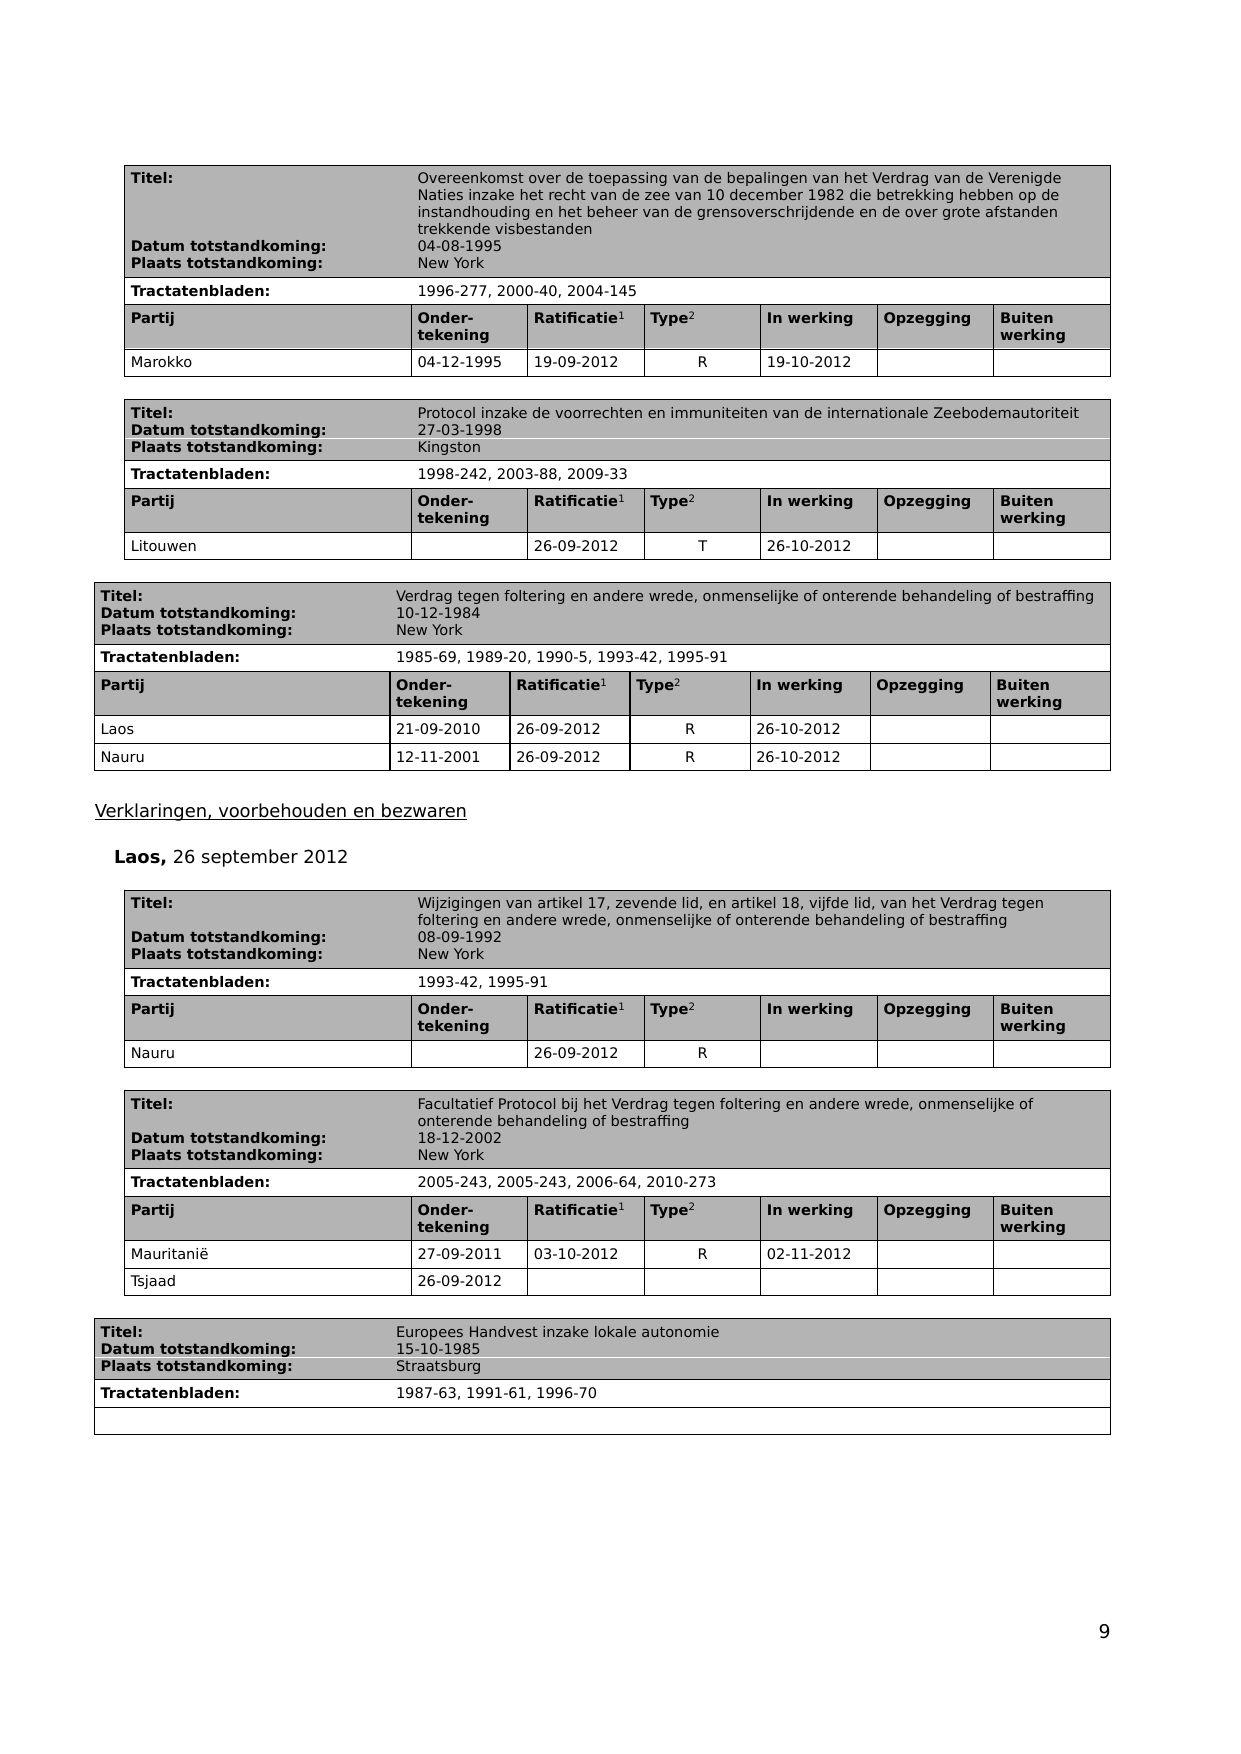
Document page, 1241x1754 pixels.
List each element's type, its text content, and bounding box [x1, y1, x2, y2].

table_cell Buiten werking [991, 672, 1110, 715]
table_cell Litouwen [125, 533, 411, 559]
table_cell R [645, 1041, 760, 1067]
table_cell 27-09-2011 [412, 1241, 527, 1267]
table_cell Type2 [645, 1197, 760, 1240]
table_cell Nauru [125, 1041, 411, 1067]
table_cell Ratificatie1 [528, 996, 644, 1040]
table_header Facultatief Protocol bij het Verdrag tegen foltering en andere wrede, onmenselijke of onterende behandeling of bestraffing [411, 1091, 1110, 1130]
table_cell [95, 1408, 1110, 1434]
table_cell [761, 1041, 877, 1067]
table_cell 1987-63, 1991-61, 1996-70 [390, 1380, 1110, 1407]
table_cell [991, 744, 1110, 770]
table_cell Partij [95, 672, 389, 715]
table_cell Nauru [95, 744, 389, 770]
table_cell Plaats totstandkoming: [95, 622, 390, 644]
table_cell Buiten werking [994, 1197, 1110, 1240]
table_cell Datum totstandkoming: [125, 929, 411, 946]
table_cell Onder-tekening [391, 672, 509, 715]
table_cell 26-09-2012 [511, 716, 629, 743]
table_cell Type2 [631, 672, 750, 715]
table_cell 26-10-2012 [751, 744, 870, 770]
table_cell 10-12-1984 [390, 605, 1110, 622]
table_cell Tractatenbladen: [125, 1169, 411, 1196]
table_cell Laos [95, 716, 389, 743]
table_cell In werking [751, 672, 870, 715]
table_cell Datum totstandkoming: [125, 1130, 411, 1147]
table_cell Onder-tekening [412, 489, 527, 532]
table_cell [878, 533, 993, 559]
table_cell Opzegging [878, 1197, 993, 1240]
table_cell [761, 1269, 877, 1295]
table_cell Partij [125, 489, 411, 532]
text Laos, 26 september 2012 [94, 847, 1110, 868]
table_cell Buiten werking [994, 305, 1110, 348]
table_cell In werking [761, 996, 877, 1040]
table_cell [994, 1269, 1110, 1295]
table_cell [412, 533, 527, 559]
table_header Verdrag tegen foltering en andere wrede, onmenselijke of onterende behandeling of bestraffing [390, 583, 1110, 605]
table_cell 26-09-2012 [528, 1041, 644, 1067]
table_cell Ratificatie1 [511, 672, 629, 715]
table_cell Type2 [645, 489, 760, 532]
table_header Europees Handvest inzake lokale autonomie [390, 1319, 1110, 1341]
table_cell Partij [125, 305, 411, 348]
table_cell New York [411, 946, 1110, 968]
table_cell Mauritanië [125, 1241, 411, 1267]
table_cell R [645, 350, 760, 376]
table_cell 26-09-2012 [511, 744, 629, 770]
table_cell 04-08-1995 [411, 238, 1110, 255]
table_header Titel: [125, 891, 411, 929]
table_cell Plaats totstandkoming: [125, 946, 411, 968]
table_cell [878, 1041, 993, 1067]
table_cell Plaats totstandkoming: [125, 255, 411, 277]
table_cell Type2 [645, 996, 760, 1040]
table_cell Onder-tekening [412, 1197, 527, 1240]
table_cell 21-09-2010 [391, 716, 509, 743]
table_cell 18-12-2002 [411, 1130, 1110, 1147]
table_cell Datum totstandkoming: [95, 605, 390, 622]
table_cell Onder-tekening [412, 996, 527, 1040]
table_cell New York [411, 1147, 1110, 1168]
table_cell [871, 716, 990, 743]
table_cell 03-10-2012 [528, 1241, 644, 1267]
table_cell Tractatenbladen: [95, 1380, 390, 1407]
table_cell [994, 1241, 1110, 1267]
table_cell Datum totstandkoming: [125, 422, 411, 438]
table_cell 1996-277, 2000-40, 2004-145 [411, 278, 1110, 304]
table_cell 1993-42, 1995-91 [411, 969, 1110, 995]
table_cell [994, 533, 1110, 559]
table_cell Marokko [125, 350, 411, 376]
table_cell Tractatenbladen: [125, 278, 411, 304]
table_cell 26-09-2012 [528, 533, 644, 559]
table_cell New York [411, 255, 1110, 277]
table_cell Ratificatie1 [528, 1197, 644, 1240]
table_header Titel: [95, 583, 390, 605]
table_cell [878, 1241, 993, 1267]
table_cell New York [390, 622, 1110, 644]
table_cell [412, 1041, 527, 1067]
table_cell Plaats totstandkoming: [125, 439, 411, 460]
table_cell Plaats totstandkoming: [95, 1358, 390, 1379]
table_cell Plaats totstandkoming: [125, 1147, 411, 1168]
table_cell Tsjaad [125, 1269, 411, 1295]
table_header Wijzigingen van artikel 17, zevende lid, en artikel 18, vijfde lid, van het Verdrag tegen foltering en andere wrede, onmenselijke of onterende behandeling of bestraffing [411, 891, 1110, 929]
table_cell Ratificatie1 [528, 489, 644, 532]
table_cell Buiten werking [994, 996, 1110, 1040]
table_cell Datum totstandkoming: [125, 238, 411, 255]
table_cell Partij [125, 1197, 411, 1240]
table_cell T [645, 533, 760, 559]
table_cell Opzegging [878, 305, 993, 348]
table_cell R [631, 716, 750, 743]
table_header Titel: [125, 1091, 411, 1130]
table_header Titel: [95, 1319, 390, 1341]
table_cell Partij [125, 996, 411, 1040]
table_cell 27-03-1998 [411, 422, 1110, 438]
table_cell Opzegging [878, 489, 993, 532]
table_cell Type2 [645, 305, 760, 348]
table_cell Straatsburg [390, 1358, 1110, 1379]
table_header Protocol inzake de voorrechten en immuniteiten van de internationale Zeebodemautoriteit [411, 400, 1110, 422]
table_cell R [645, 1241, 760, 1267]
table_cell [871, 744, 990, 770]
table_cell 26-10-2012 [751, 716, 870, 743]
table_cell Tractatenbladen: [125, 461, 411, 488]
table_cell In werking [761, 1197, 877, 1240]
table_cell In werking [761, 489, 877, 532]
table_cell 08-09-1992 [411, 929, 1110, 946]
table_header Titel: [125, 400, 411, 422]
table_cell 19-10-2012 [761, 350, 877, 376]
table_cell [528, 1269, 644, 1295]
table_cell Opzegging [878, 996, 993, 1040]
table_cell 04-12-1995 [412, 350, 527, 376]
table_cell 1985-69, 1989-20, 1990-5, 1993-42, 1995-91 [390, 645, 1110, 671]
table_cell In werking [761, 305, 877, 348]
subtitle Verklaringen, voorbehouden en bezwaren [94, 801, 1110, 822]
table_cell Opzegging [871, 672, 990, 715]
table_header Titel: [125, 166, 411, 238]
table_cell Buiten werking [994, 489, 1110, 532]
table_cell [991, 716, 1110, 743]
table_cell 26-10-2012 [761, 533, 877, 559]
table_cell [994, 350, 1110, 376]
table_cell Tractatenbladen: [95, 645, 390, 671]
table_cell 26-09-2012 [412, 1269, 527, 1295]
table_cell Datum totstandkoming: [95, 1341, 390, 1357]
table_cell 2005-243, 2005-243, 2006-64, 2010-273 [411, 1169, 1110, 1196]
table_cell [645, 1269, 760, 1295]
table_cell Kingston [411, 439, 1110, 460]
table_cell [994, 1041, 1110, 1067]
table_cell 12-11-2001 [391, 744, 509, 770]
table_cell [878, 1269, 993, 1295]
table_cell R [631, 744, 750, 770]
table_cell 15-10-1985 [390, 1341, 1110, 1357]
table_cell Tractatenbladen: [125, 969, 411, 995]
table_cell [878, 350, 993, 376]
table_cell 02-11-2012 [761, 1241, 877, 1267]
table_cell Ratificatie1 [528, 305, 644, 348]
table_header Overeenkomst over de toepassing van de bepalingen van het Verdrag van de Verenigde Naties inzake het recht van de zee van 10 december 1982 die betrekking hebben op de instandhouding en het beheer van de grensoverschrijdende en de over grote afstanden trekkende visbestanden [411, 166, 1110, 238]
table_cell 19-09-2012 [528, 350, 644, 376]
table_cell 1998-242, 2003-88, 2009-33 [411, 461, 1110, 488]
table_cell Onder-tekening [412, 305, 527, 348]
